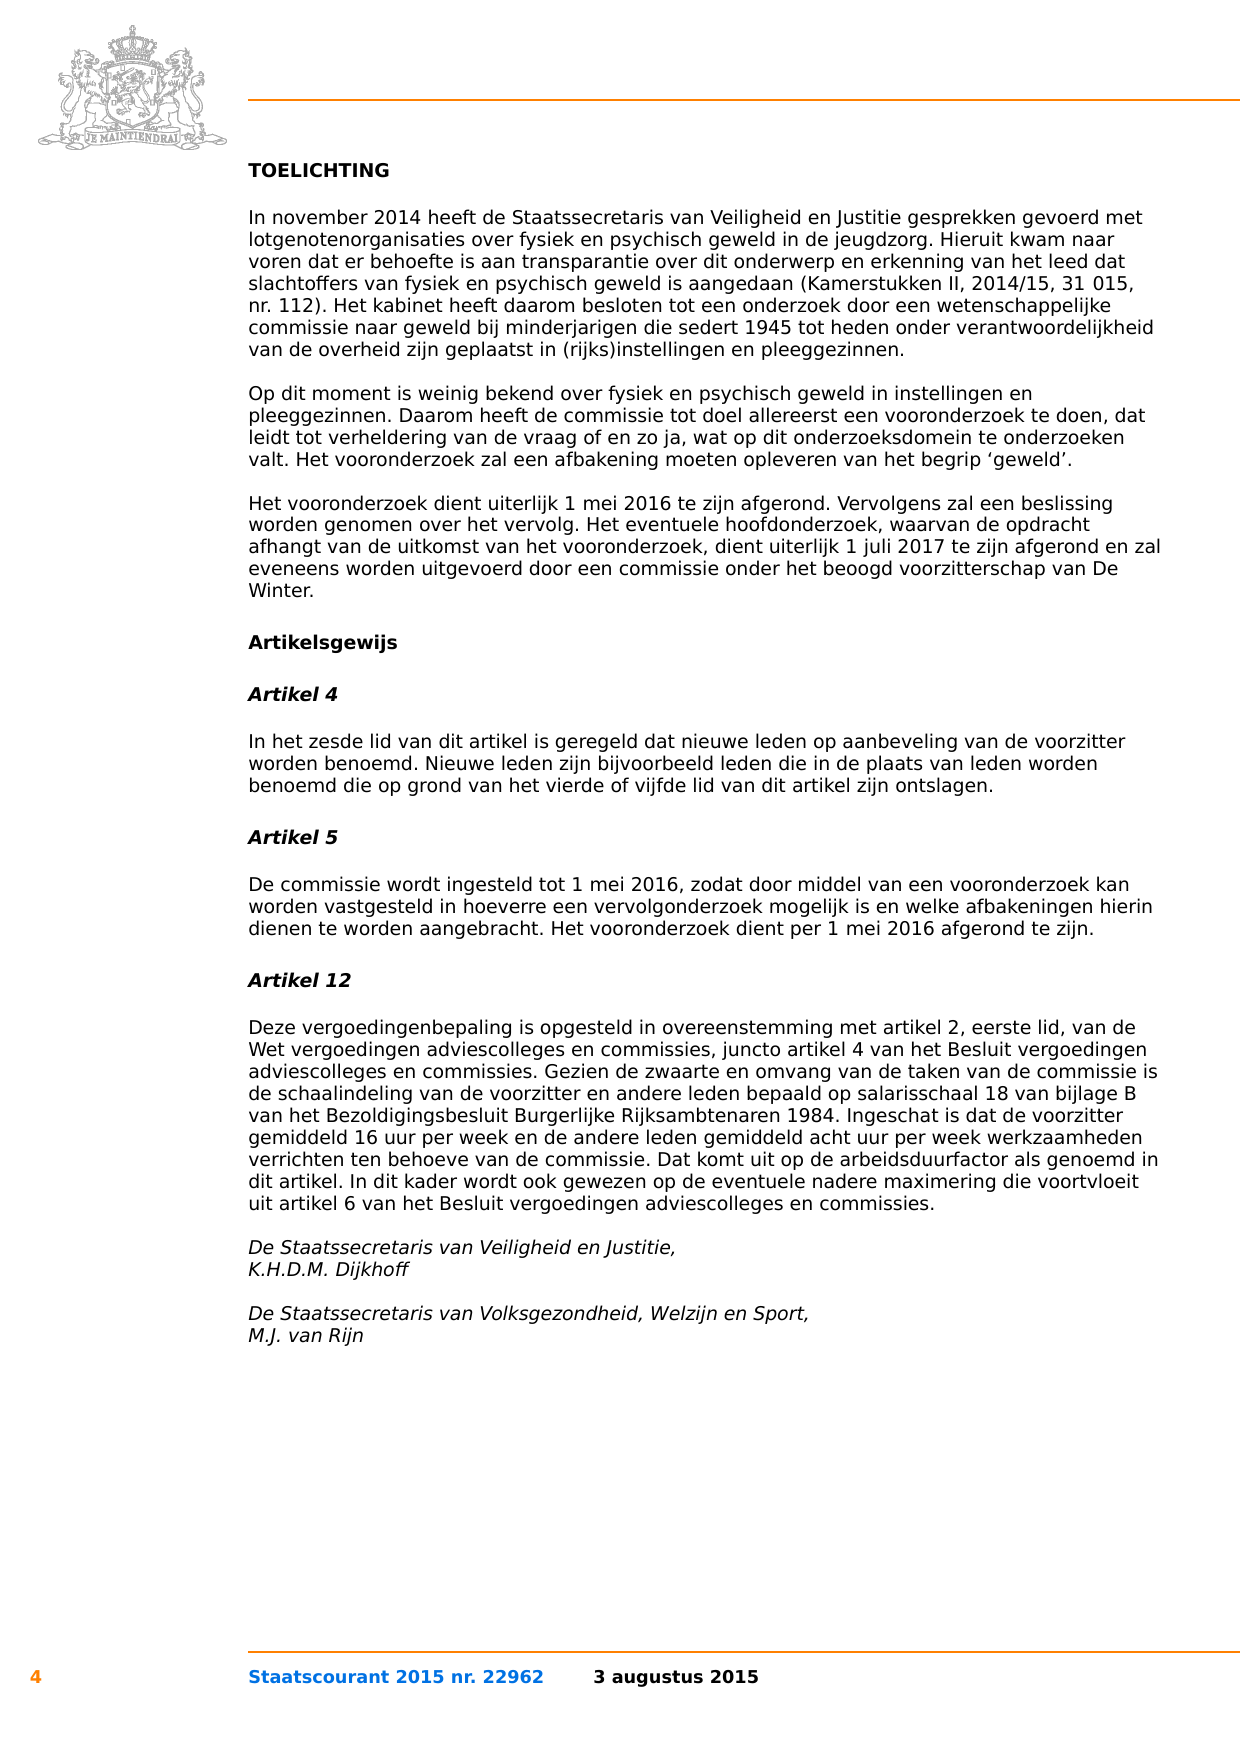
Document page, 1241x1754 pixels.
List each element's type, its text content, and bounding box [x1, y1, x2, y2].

text De Staatssecretaris van Veiligheid en Justitie, K.H.D.M. Dijkhoff [248, 1237, 1163, 1281]
subtitle Artikelsgewijs [248, 632, 1163, 654]
subtitle Artikel 4 [248, 684, 1163, 706]
subtitle TOELICHTING [248, 160, 1163, 182]
text In november 2014 heeft de Staatssecretaris van Veiligheid en Justitie gesprekken gevoerd met lotgenotenorganisaties over fysiek en psychisch geweld in de jeugdzorg. Hieruit kwam naar voren dat er behoefte is aan transparantie over dit onderwerp en erkenning van het leed dat slachtoffers van fysiek en psychisch geweld is aangedaan (Kamerstukken II, 2014/15, 31 015, nr. 112). Het kabinet heeft daarom besloten tot een onderzoek door een wetenschappelijke commissie naar geweld bij minderjarigen die sedert 1945 tot heden onder verantwoordelijkheid van de overheid zijn geplaatst in (rijks)instellingen en pleeggezinnen. [248, 207, 1163, 361]
text De commissie wordt ingesteld tot 1 mei 2016, zodat door middel van een vooronderzoek kan worden vastgesteld in hoeverre een vervolgonderzoek mogelijk is en welke afbakeningen hierin dienen te worden aangebracht. Het vooronderzoek dient per 1 mei 2016 afgerond te zijn. [248, 874, 1163, 940]
subtitle Artikel 5 [248, 827, 1163, 849]
text De Staatssecretaris van Volksgezondheid, Welzijn en Sport, M.J. van Rijn [248, 1303, 1163, 1347]
text Deze vergoedingenbepaling is opgesteld in overeenstemming met artikel 2, eerste lid, van de Wet vergoedingen adviescolleges en commissies, juncto artikel 4 van het Besluit vergoedingen adviescolleges en commissies. Gezien de zwaarte en omvang van de taken van de commissie is de schaalindeling van de voorzitter en andere leden bepaald op salarisschaal 18 van bijlage B van het Bezoldigingsbesluit Burgerlijke Rijksambtenaren 1984. Ingeschat is dat de voorzitter gemiddeld 16 uur per week en de andere leden gemiddeld acht uur per week werkzaamheden verrichten ten behoeve van de commissie. Dat komt uit op de arbeidsduurfactor als genoemd in dit artikel. In dit kader wordt ook gewezen op de eventuele nadere maximering die voortvloeit uit artikel 6 van het Besluit vergoedingen adviescolleges en commissies. [248, 1017, 1163, 1215]
text Het vooronderzoek dient uiterlijk 1 mei 2016 te zijn afgerond. Vervolgens zal een beslissing worden genomen over het vervolg. Het eventuele hoofdonderzoek, waarvan de opdracht afhangt van de uitkomst van het vooronderzoek, dient uiterlijk 1 juli 2017 te zijn afgerond en zal eveneens worden uitgevoerd door een commissie onder het beoogd voorzitterschap van De Winter. [248, 492, 1163, 602]
text In het zesde lid van dit artikel is geregeld dat nieuwe leden op aanbeveling van de voorzitter worden benoemd. Nieuwe leden zijn bijvoorbeeld leden die in de plaats van leden worden benoemd die op grond van het vierde of vijfde lid van dit artikel zijn ontslagen. [248, 731, 1163, 797]
picture [38, 25, 227, 150]
text Op dit moment is weinig bekend over fysiek en psychisch geweld in instellingen en pleeggezinnen. Daarom heeft de commissie tot doel allereerst een vooronderzoek te doen, dat leidt tot verheldering van de vraag of en zo ja, wat op dit onderzoeksdomein te onderzoeken valt. Het vooronderzoek zal een afbakening moeten opleveren van het begrip ‘geweld’. [248, 383, 1163, 471]
subtitle Artikel 12 [248, 970, 1163, 992]
